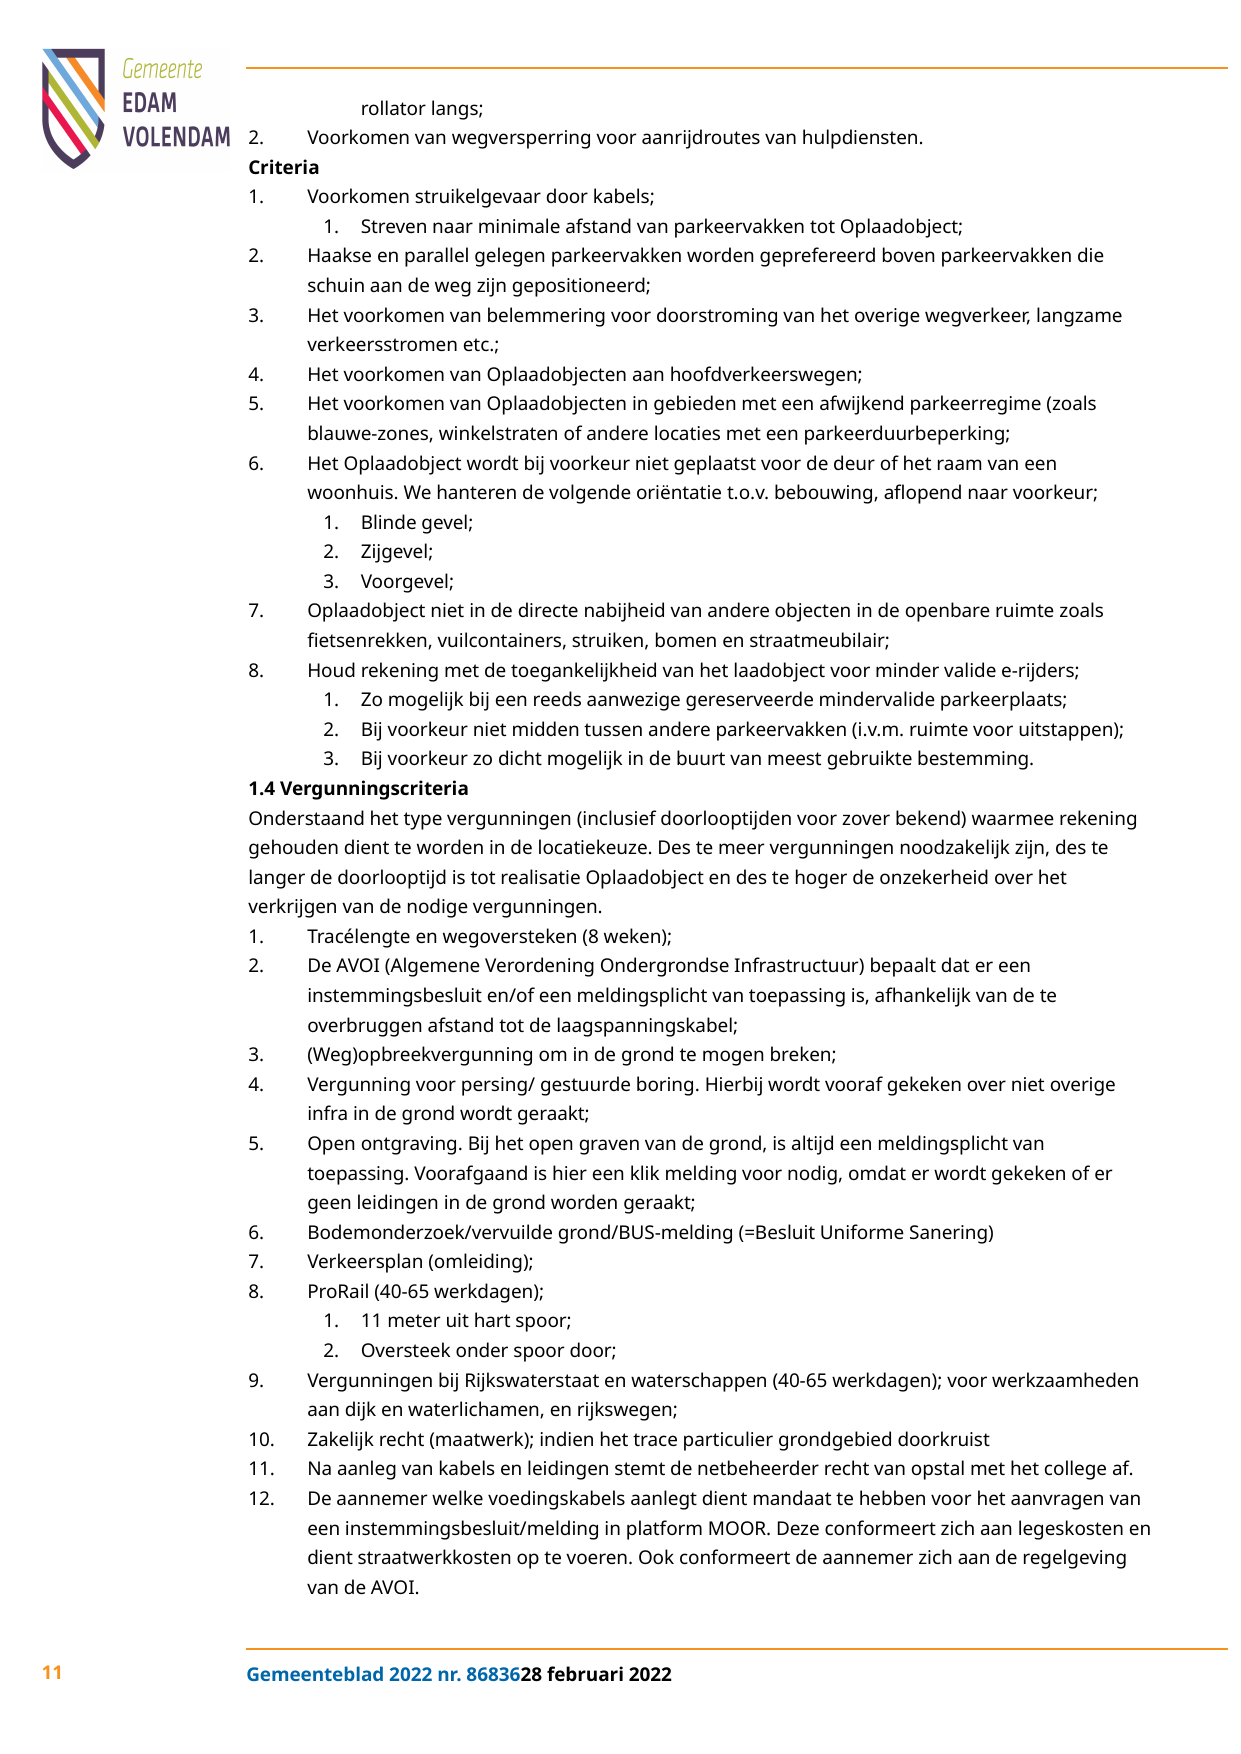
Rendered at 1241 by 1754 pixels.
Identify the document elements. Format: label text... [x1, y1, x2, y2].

list Het Oplaadobject wordt bij voorkeur niet geplaatst voor de deur of het raam van een woonhuis. We hanteren de volgende oriëntatie t.o.v. bebouwing, aflopend naar voorkeur; [248, 450, 1152, 505]
list Bodemonderzoek/vervuilde grond/BUS-melding (=Besluit Uniforme Sanering) [248, 1219, 1152, 1245]
text Criteria [248, 154, 1152, 180]
list Bij voorkeur zo dicht mogelijk in de buurt van meest gebruikte bestemming. [323, 746, 1152, 771]
list (Weg)opbreekvergunning om in de grond te mogen breken; [248, 1041, 1152, 1067]
list Streven naar minimale afstand van parkeervakken tot Oplaadobject; [323, 213, 1152, 239]
list Bij voorkeur niet midden tussen andere parkeervakken (i.v.m. ruimte voor uitstappen); [323, 716, 1152, 742]
list rollator langs; [323, 95, 1152, 121]
list Voorkomen struikelgevaar door kabels; [248, 183, 1152, 209]
list 11 meter uit hart spoor; [323, 1308, 1152, 1333]
list De AVOI (Algemene Verordening Ondergrondse Infrastructuur) bepaalt dat er een instemmingsbesluit en/of een meldingsplicht van toepassing is, afhankelijk van de te overbruggen afstand tot de laagspanningskabel; [248, 953, 1152, 1038]
list Zakelijk recht (maatwerk); indien het trace particulier grondgebied doorkruist [248, 1426, 1152, 1452]
list Voorgevel; [323, 568, 1152, 594]
list Blinde gevel; [323, 509, 1152, 535]
list Na aanleg van kabels en leidingen stemt de netbeheerder recht van opstal met het college af. [248, 1456, 1152, 1481]
text 1.4 Vergunningscriteria [248, 775, 1152, 801]
list Open ontgraving. Bij het open graven van de grond, is altijd een meldingsplicht van toepassing. Voorafgaand is hier een klik melding voor nodig, omdat er wordt gekeken of er geen leidingen in de grond worden geraakt; [248, 1130, 1152, 1215]
list Vergunning voor persing/ gestuurde boring. Hierbij wordt vooraf gekeken over niet overige infra in de grond wordt geraakt; [248, 1071, 1152, 1126]
list Oversteek onder spoor door; [323, 1337, 1152, 1363]
list ProRail (40-65 werkdagen); [248, 1278, 1152, 1304]
list Verkeersplan (omleiding); [248, 1248, 1152, 1274]
list Haakse en parallel gelegen parkeervakken worden geprefereerd boven parkeervakken die schuin aan de weg zijn gepositioneerd; [248, 243, 1152, 298]
list Het voorkomen van Oplaadobjecten aan hoofdverkeerswegen; [248, 361, 1152, 387]
list Voorkomen van wegversperring voor aanrijdroutes van hulpdiensten. [248, 124, 1152, 150]
list De aannemer welke voedingskabels aanlegt dient mandaat te hebben voor het aanvragen van een instemmingsbesluit/melding in platform MOOR. Deze conformeert zich aan legeskosten en dient straatwerkkosten op te voeren. Ook conformeert de aannemer zich aan de regelgeving van de AVOI. [248, 1485, 1152, 1600]
list Tracélengte en wegoversteken (8 weken); [248, 923, 1152, 949]
list Zo mogelijk bij een reeds aanwezige gereserveerde mindervalide parkeerplaats; [323, 686, 1152, 712]
list Het voorkomen van Oplaadobjecten in gebieden met een afwijkend parkeerregime (zoals blauwe-zones, winkelstraten of andere locaties met een parkeerduurbeperking; [248, 391, 1152, 446]
list Het voorkomen van belemmering voor doorstroming van het overige wegverkeer, langzame verkeersstromen etc.; [248, 302, 1152, 357]
list Zijgevel; [323, 538, 1152, 564]
list Vergunningen bij Rijkswaterstaat en waterschappen (40-65 werkdagen); voor werkzaamheden aan dijk en waterlichamen, en rijkswegen; [248, 1367, 1152, 1422]
list Oplaadobject niet in de directe nabijheid van andere objecten in de openbare ruimte zoals fietsenrekken, vuilcontainers, struiken, bomen en straatmeubilair; [248, 598, 1152, 653]
text Onderstaand het type vergunningen (inclusief doorlooptijden voor zover bekend) waarmee rekening gehouden dient te worden in de locatiekeuze. Des te meer vergunningen noodzakelijk zijn, des te langer de doorlooptijd is tot realisatie Oplaadobject en des te hoger de onzekerheid over het verkrijgen van de nodige vergunningen. [248, 805, 1152, 919]
list Houd rekening met de toegankelijkheid van het laadobject voor minder valide e-rijders; [248, 657, 1152, 683]
picture [41, 47, 231, 172]
